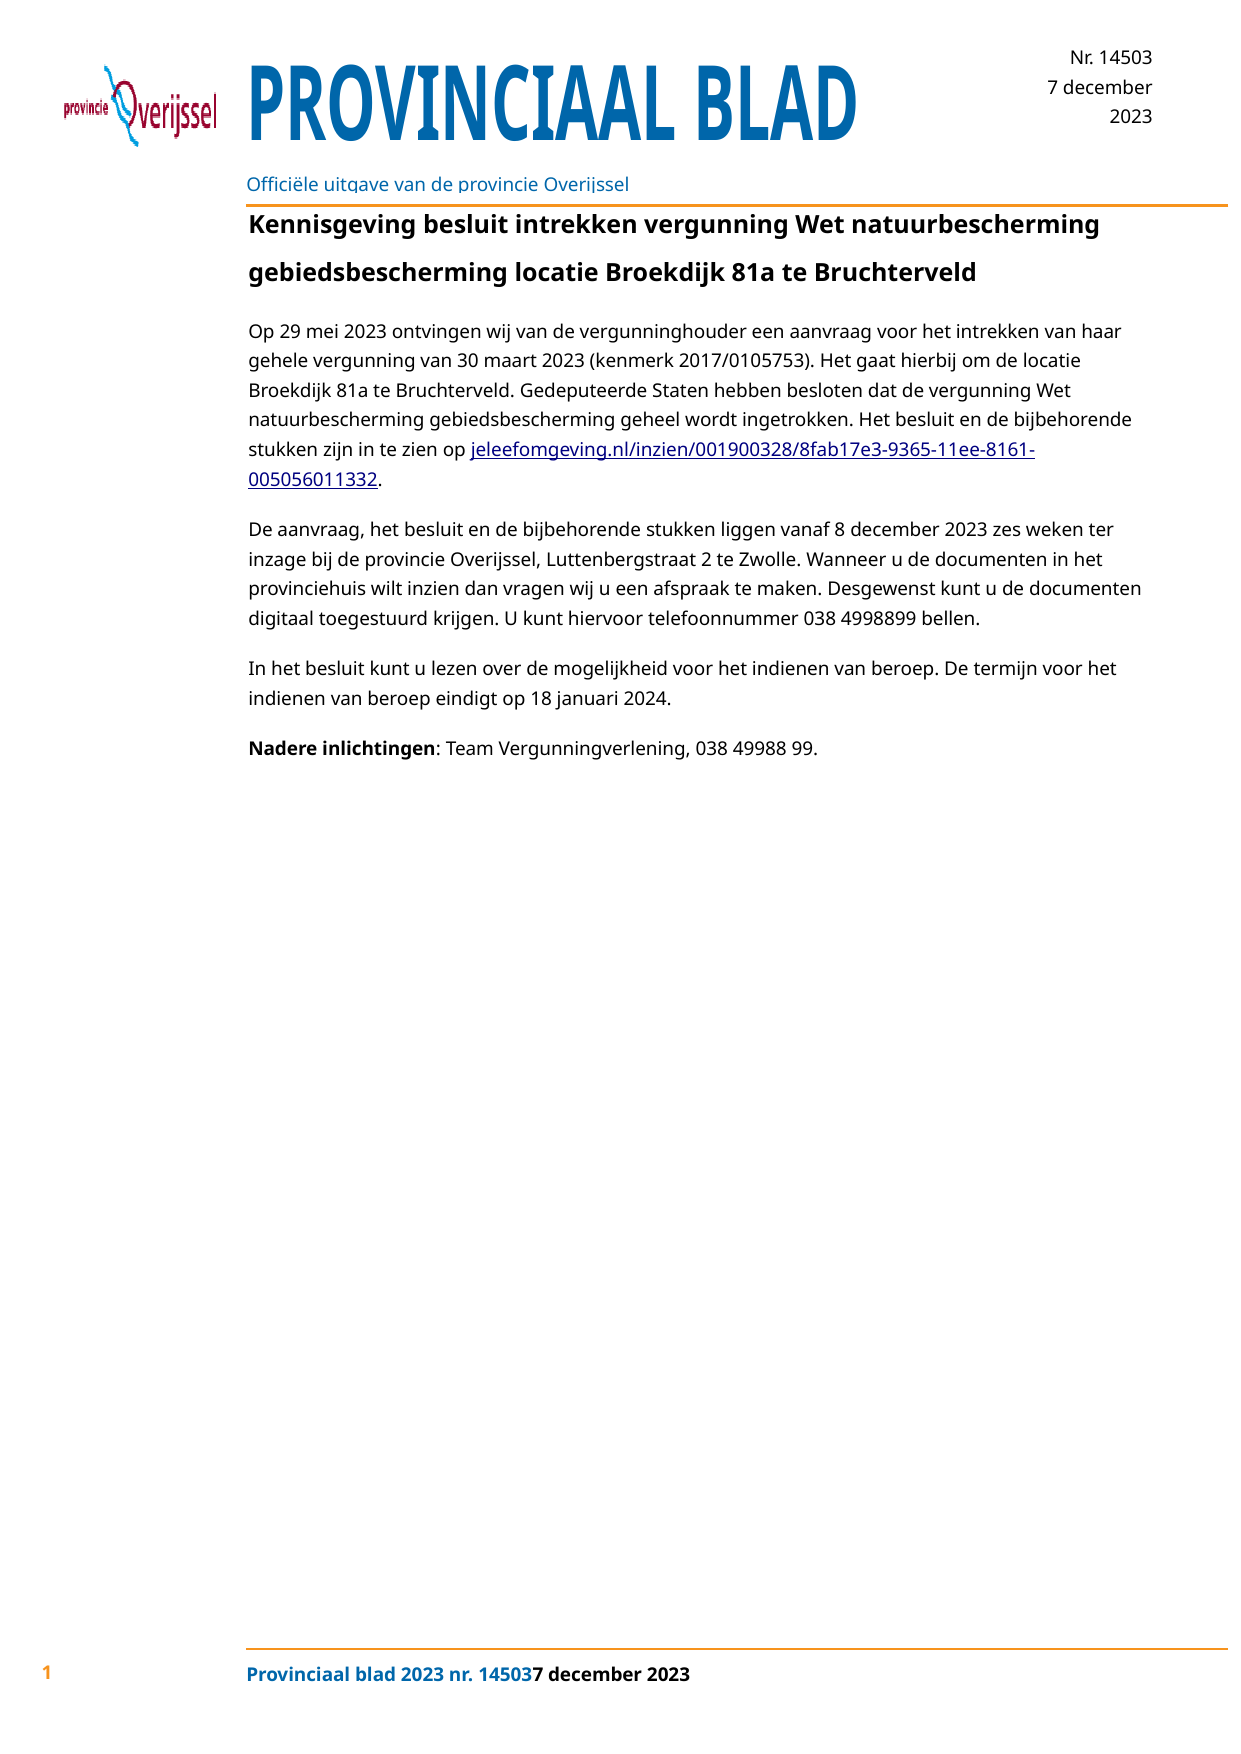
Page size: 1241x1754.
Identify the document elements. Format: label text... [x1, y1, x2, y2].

picture [41, 47, 231, 172]
text In het besluit kunt u lezen over de mogelijkheid voor het indienen van beroep. De termijn voor het indienen van beroep eindigt op 18 januari 2024. [248, 655, 1152, 711]
text Kennisgeving besluit intrekken vergunning Wet natuurbescherming gebiedsbescherming locatie Broekdijk 81a te Bruchterveld [248, 207, 1152, 288]
text Op 29 mei 2023 ontvingen wij van de vergunninghouder een aanvraag voor het intrekken van haar gehele vergunning van 30 maart 2023 (kenmerk 2017/0105753). Het gaat hierbij om de locatie Broekdijk 81a te Bruchterveld. Gedeputeerde Staten hebben besloten dat de vergunning Wet natuurbescherming gebiedsbescherming geheel wordt ingetrokken. Het besluit en de bijbehorende stukken zijn in te zien op jeleefomgeving.nl/inzien/001900328/8fab17e3-9365-11ee-8161-005056011332. [248, 318, 1152, 492]
text Nadere inlichtingen: Team Vergunningverlening, 038 49988 99. [248, 735, 1152, 761]
text De aanvraag, het besluit en de bijbehorende stukken liggen vanaf 8 december 2023 zes weken ter inzage bij de provincie Overijssel, Luttenbergstraat 2 te Zwolle. Wanneer u de documenten in het provinciehuis wilt inzien dan vragen wij u een afspraak te maken. Desgewenst kunt u de documenten digitaal toegestuurd krijgen. U kunt hiervoor telefoonnummer 038 4998899 bellen. [248, 516, 1152, 631]
